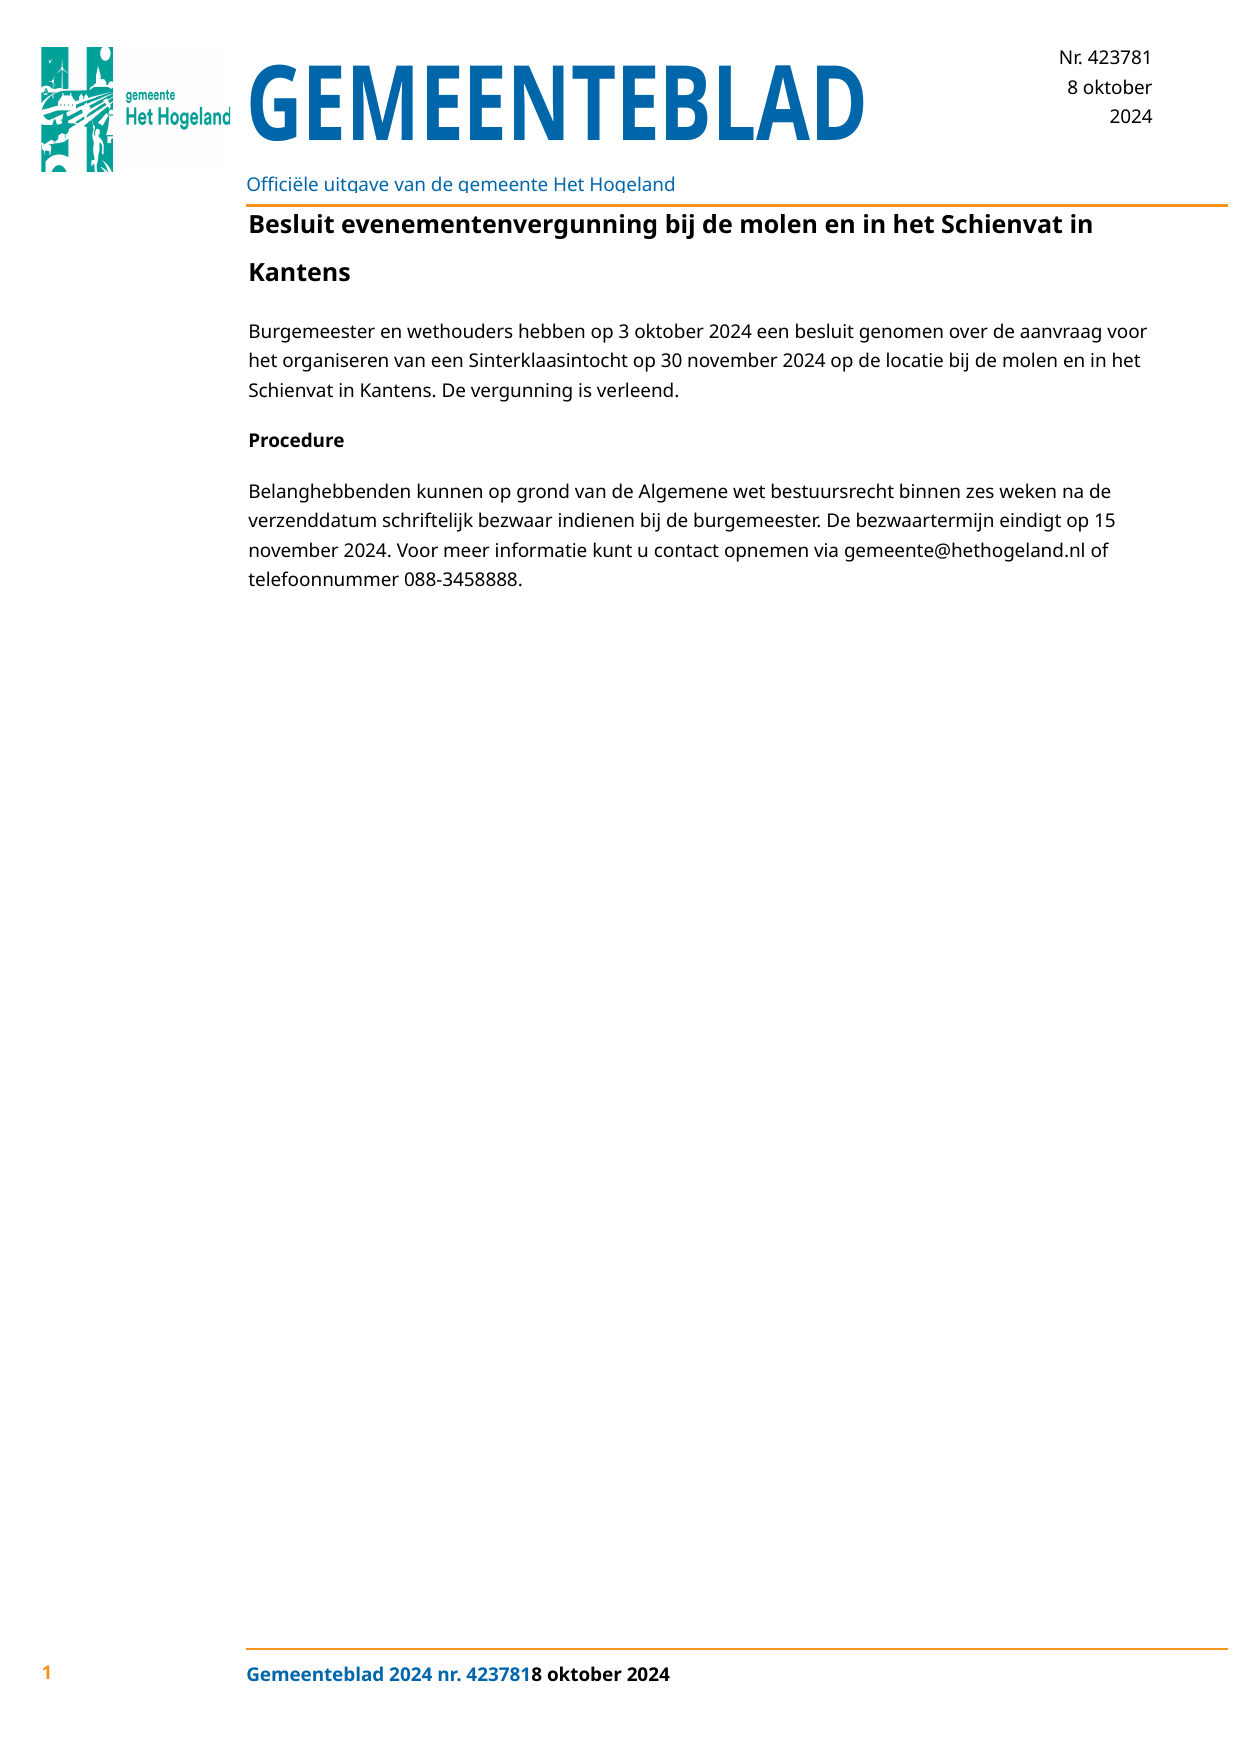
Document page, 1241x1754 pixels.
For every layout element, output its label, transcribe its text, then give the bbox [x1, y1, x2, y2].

picture [41, 47, 231, 172]
text Belanghebbenden kunnen op grond van de Algemene wet bestuursrecht binnen zes weken na de verzenddatum schriftelijk bezwaar indienen bij de burgemeester. De bezwaartermijn eindigt op 15 november 2024. Voor meer informatie kunt u contact opnemen via gemeente@hethogeland.nl of telefoonnummer 088-3458888. [248, 478, 1152, 592]
text Procedure [248, 427, 1152, 453]
text Besluit evenementenvergunning bij de molen en in het Schienvat in Kantens [248, 207, 1152, 288]
text Burgemeester en wethouders hebben op 3 oktober 2024 een besluit genomen over de aanvraag voor het organiseren van een Sinterklaasintocht op 30 november 2024 op de locatie bij de molen en in het Schienvat in Kantens. De vergunning is verleend. [248, 318, 1152, 403]
